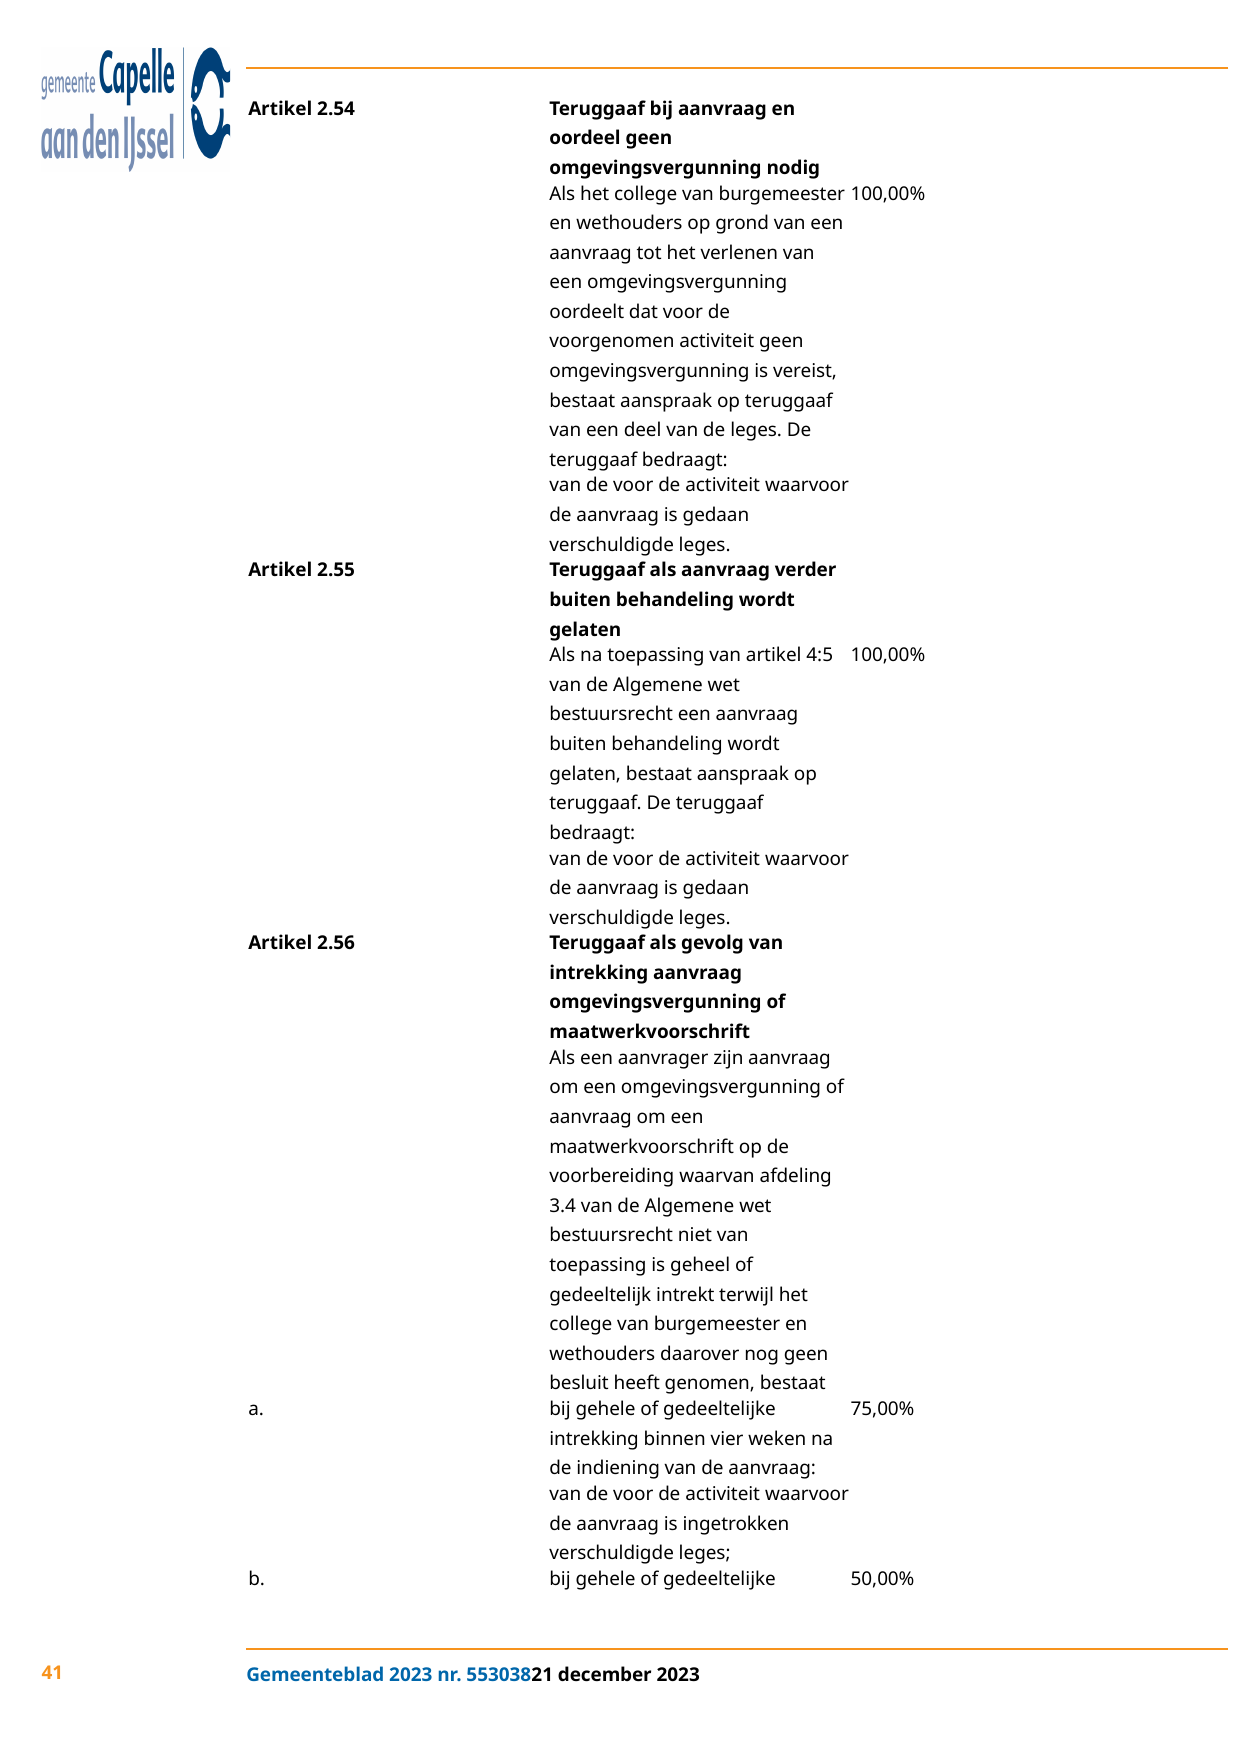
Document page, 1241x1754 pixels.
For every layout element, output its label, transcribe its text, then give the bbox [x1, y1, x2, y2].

table_cell [850, 472, 1152, 557]
table_cell [850, 930, 1152, 1044]
table_cell 75,00% [850, 1395, 1152, 1480]
table_cell Artikel 2.55 [248, 557, 549, 641]
table_cell Artikel 2.56 [248, 930, 549, 1044]
table_cell [248, 641, 549, 845]
table_cell [248, 180, 549, 472]
table_cell 100,00% [850, 180, 1152, 472]
table_cell [248, 1044, 549, 1395]
table_cell Teruggaaf bij aanvraag en oordeel geen omgevingsvergunning nodig [549, 95, 850, 180]
table_cell van de voor de activiteit waarvoor de aanvraag is gedaan verschuldigde leges. [549, 845, 850, 929]
table_cell [248, 1480, 549, 1565]
table_cell a. [248, 1395, 549, 1480]
table_cell [248, 845, 549, 929]
table_cell [248, 472, 549, 557]
table_cell Als het college van burgemeester en wethouders op grond van een aanvraag tot het verlenen van een omgevingsvergunning oordeelt dat voor de voorgenomen activiteit geen omgevingsvergunning is vereist, bestaat aanspraak op teruggaaf van een deel van de leges. De teruggaaf bedraagt: [549, 180, 850, 472]
table_cell [850, 557, 1152, 641]
table_cell [850, 845, 1152, 929]
table_cell Als een aanvrager zijn aanvraag om een omgevingsvergunning of aanvraag om een maatwerkvoorschrift op de voorbereiding waarvan afdeling 3.4 van de Algemene wet bestuursrecht niet van toepassing is geheel of gedeeltelijk intrekt terwijl het college van burgemeester en wethouders daarover nog geen besluit heeft genomen, bestaat [549, 1044, 850, 1395]
table_cell van de voor de activiteit waarvoor de aanvraag is gedaan verschuldigde leges. [549, 472, 850, 557]
table_cell Artikel 2.54 [248, 95, 549, 180]
picture [41, 47, 231, 172]
table_cell 100,00% [850, 641, 1152, 845]
table_cell [850, 1480, 1152, 1565]
table_cell Teruggaaf als aanvraag verder buiten behandeling wordt gelaten [549, 557, 850, 641]
table_cell van de voor de activiteit waarvoor de aanvraag is ingetrokken verschuldigde leges; [549, 1480, 850, 1565]
table_cell 50,00% [850, 1565, 1152, 1591]
table_cell Teruggaaf als gevolg van intrekking aanvraag omgevingsvergunning of maatwerkvoorschrift [549, 930, 850, 1044]
table_cell [850, 1044, 1152, 1395]
table_cell b. [248, 1565, 549, 1591]
table_cell bij gehele of gedeeltelijke intrekking binnen vier weken na de indiening van de aanvraag: [549, 1395, 850, 1480]
table_cell [850, 95, 1152, 180]
table_cell Als na toepassing van artikel 4:5 van de Algemene wet bestuursrecht een aanvraag buiten behandeling wordt gelaten, bestaat aanspraak op teruggaaf. De teruggaaf bedraagt: [549, 641, 850, 845]
table_cell bij gehele of gedeeltelijke [549, 1565, 850, 1591]
